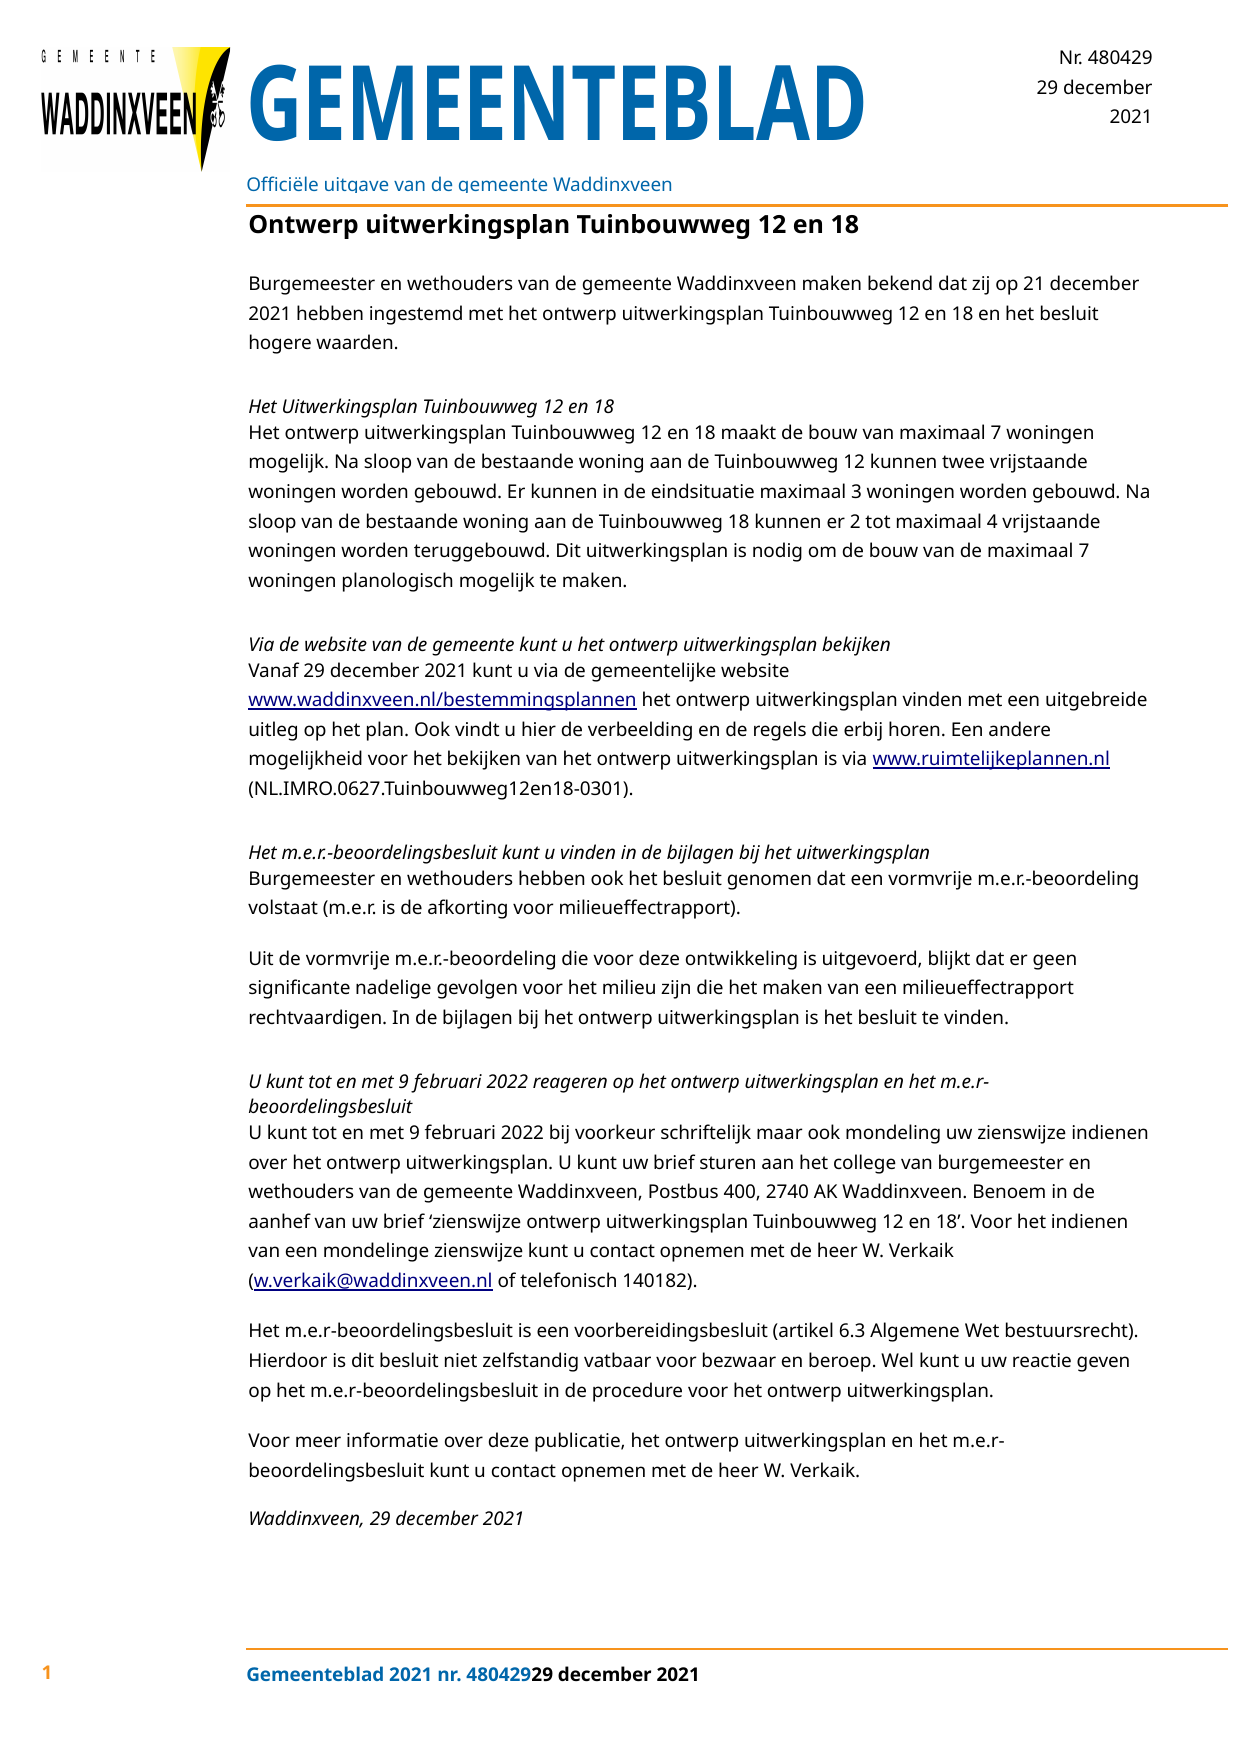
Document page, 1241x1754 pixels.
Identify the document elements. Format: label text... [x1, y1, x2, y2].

text Het ontwerp uitwerkingsplan Tuinbouwweg 12 en 18 maakt de bouw van maximaal 7 woningen mogelijk. Na sloop van de bestaande woning aan de Tuinbouwweg 12 kunnen twee vrijstaande woningen worden gebouwd. Er kunnen in de eindsituatie maximaal 3 woningen worden gebouwd. Na sloop van de bestaande woning aan de Tuinbouwweg 18 kunnen er 2 tot maximaal 4 vrijstaande woningen worden teruggebouwd. Dit uitwerkingsplan is nodig om de bouw van de maximaal 7 woningen planologisch mogelijk te maken. [248, 419, 1152, 593]
text Burgemeester en wethouders hebben ook het besluit genomen dat een vormvrije m.e.r.-beoordeling volstaat (m.e.r. is de afkorting voor milieueffectrapport). [248, 865, 1152, 920]
text Voor meer informatie over deze publicatie, het ontwerp uitwerkingsplan en het m.e.r-beoordelingsbesluit kunt u contact opnemen met de heer W. Verkaik. [248, 1427, 1152, 1483]
text Via de website van de gemeente kunt u het ontwerp uitwerkingsplan bekijken [248, 631, 1152, 657]
text U kunt tot en met 9 februari 2022 reageren op het ontwerp uitwerkingsplan en het m.e.r-beoordelingsbesluit [248, 1068, 1152, 1119]
text Ontwerp uitwerkingsplan Tuinbouwweg 12 en 18 [248, 207, 1152, 241]
text Het m.e.r-beoordelingsbesluit is een voorbereidingsbesluit (artikel 6.3 Algemene Wet bestuursrecht). Hierdoor is dit besluit niet zelfstandig vatbaar voor bezwaar en beroep. Wel kunt u uw reactie geven op het m.e.r-beoordelingsbesluit in de procedure voor het ontwerp uitwerkingsplan. [248, 1318, 1152, 1403]
text Vanaf 29 december 2021 kunt u via de gemeentelijke website www.waddinxveen.nl/bestemmingsplannen het ontwerp uitwerkingsplan vinden met een uitgebreide uitleg op het plan. Ook vindt u hier de verbeelding en de regels die erbij horen. Een andere mogelijkheid voor het bekijken van het ontwerp uitwerkingsplan is via www.ruimtelijkeplannen.nl (NL.IMRO.0627.Tuinbouwweg12en18-0301). [248, 657, 1152, 801]
text Burgemeester en wethouders van de gemeente Waddinxveen maken bekend dat zij op 21 december 2021 hebben ingestemd met het ontwerp uitwerkingsplan Tuinbouwweg 12 en 18 en het besluit hogere waarden. [248, 270, 1152, 355]
text Het Uitwerkingsplan Tuinbouwweg 12 en 18 [248, 393, 1152, 419]
text Het m.e.r.-beoordelingsbesluit kunt u vinden in de bijlagen bij het uitwerkingsplan [248, 839, 1152, 865]
text U kunt tot en met 9 februari 2022 bij voorkeur schriftelijk maar ook mondeling uw zienswijze indienen over het ontwerp uitwerkingsplan. U kunt uw brief sturen aan het college van burgemeester en wethouders van de gemeente Waddinxveen, Postbus 400, 2740 AK Waddinxveen. Benoem in de aanhef van uw brief ‘zienswijze ontwerp uitwerkingsplan Tuinbouwweg 12 en 18’. Voor het indienen van een mondelinge zienswijze kunt u contact opnemen met de heer W. Verkaik (w.verkaik@waddinxveen.nl of telefonisch 140182). [248, 1119, 1152, 1293]
text Uit de vormvrije m.e.r.-beoordeling die voor deze ontwikkeling is uitgevoerd, blijkt dat er geen significante nadelige gevolgen voor het milieu zijn die het maken van een milieueffectrapport rechtvaardigen. In de bijlagen bij het ontwerp uitwerkingsplan is het besluit te vinden. [248, 945, 1152, 1030]
picture [41, 47, 231, 172]
text Waddinxveen, 29 december 2021 [248, 1505, 1152, 1530]
